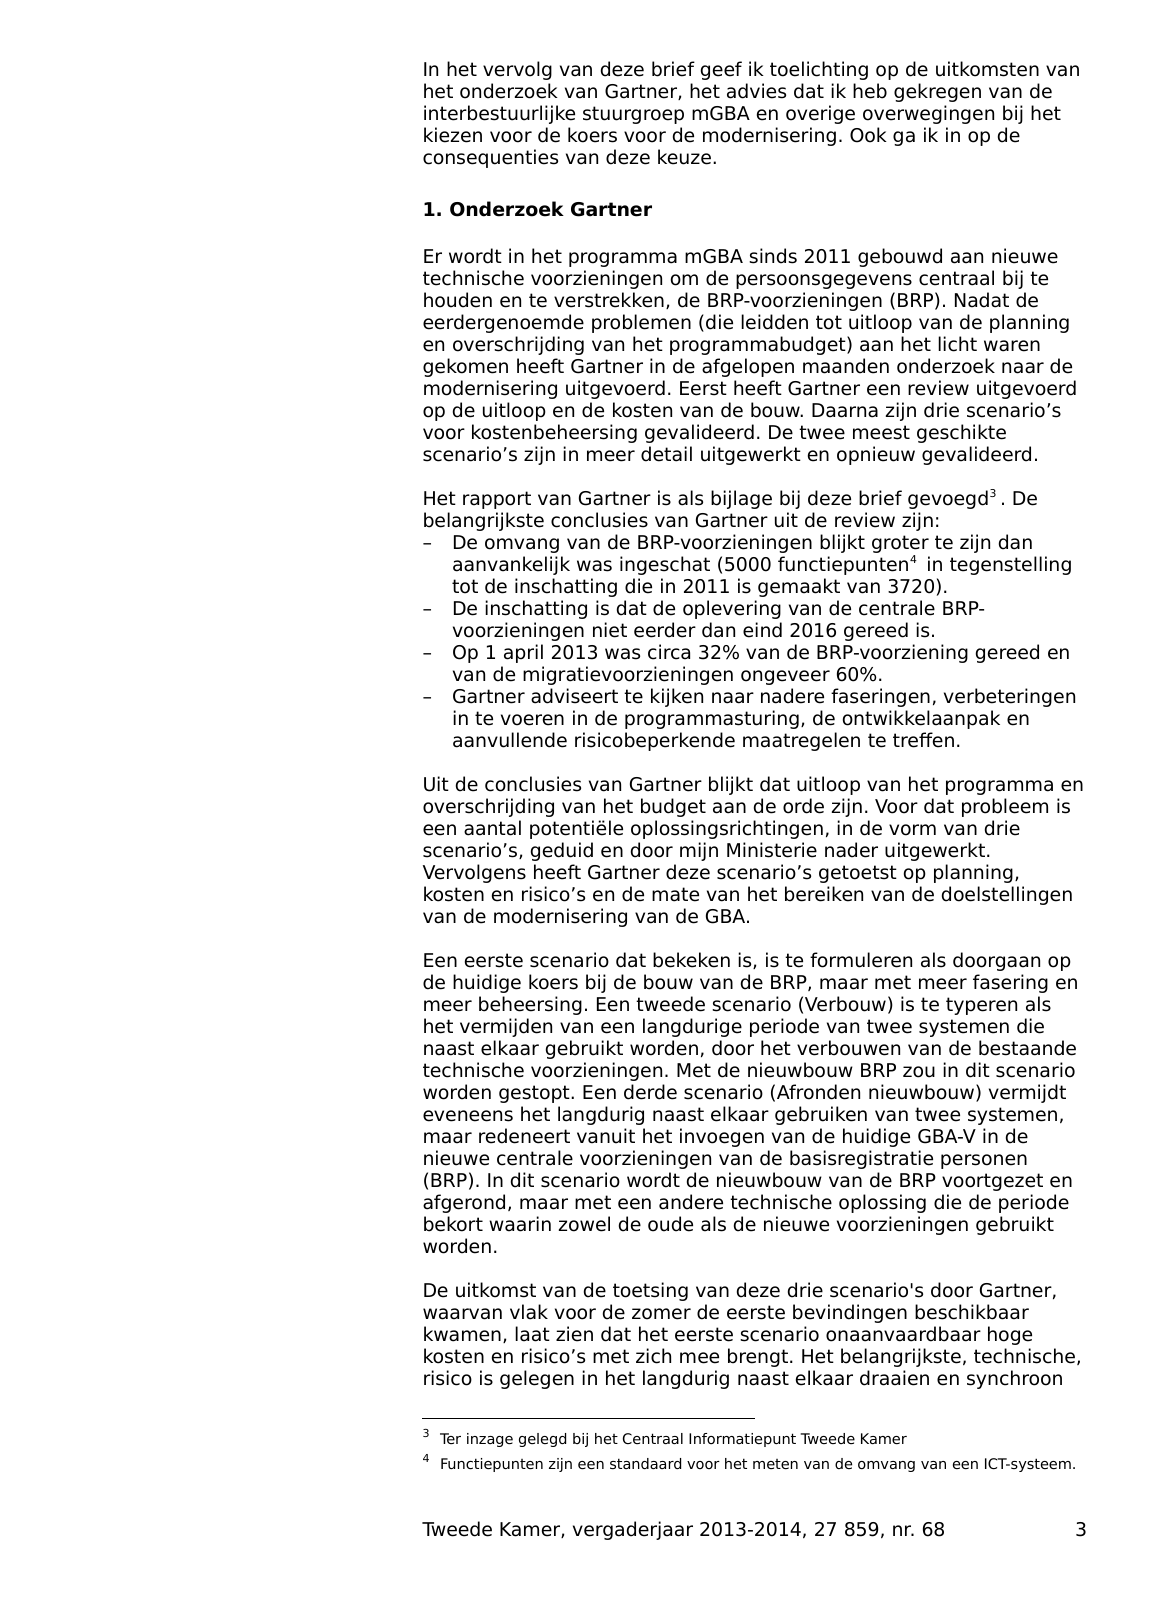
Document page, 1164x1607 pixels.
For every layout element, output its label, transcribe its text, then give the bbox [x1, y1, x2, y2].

text – De inschatting is dat de oplevering van de centrale BRP-voorzieningen niet eerder dan eind 2016 gereed is. [422, 598, 1087, 642]
text Er wordt in het programma mGBA sinds 2011 gebouwd aan nieuwe technische voorzieningen om de persoonsgegevens centraal bij te houden en te verstrekken, de BRP-voorzieningen (BRP). Nadat de eerdergenoemde problemen (die leidden tot uitloop van de planning en overschrijding van het programmabudget) aan het licht waren gekomen heeft Gartner in de afgelopen maanden onderzoek naar de modernisering uitgevoerd. Eerst heeft Gartner een review uitgevoerd op de uitloop en de kosten van de bouw. Daarna zijn drie scenario’s voor kostenbeheersing gevalideerd. De twee meest geschikte scenario’s zijn in meer detail uitgewerkt en opnieuw gevalideerd. [422, 246, 1087, 466]
text Het rapport van Gartner is als bijlage bij deze brief gevoegd. De belangrijkste conclusies van Gartner uit de review zijn: [422, 488, 1087, 532]
text De uitkomst van de toetsing van deze drie scenario's door Gartner, waarvan vlak voor de zomer de eerste bevindingen beschikbaar kwamen, laat zien dat het eerste scenario onaanvaardbaar hoge kosten en risico’s met zich mee brengt. Het belangrijkste, technische, risico is gelegen in het langdurig naast elkaar draaien en synchroon [422, 1280, 1087, 1390]
text Een eerste scenario dat bekeken is, is te formuleren als doorgaan op de huidige koers bij de bouw van de BRP, maar met meer fasering en meer beheersing. Een tweede scenario (Verbouw) is te typeren als het vermijden van een langdurige periode van twee systemen die naast elkaar gebruikt worden, door het verbouwen van de bestaande technische voorzieningen. Met de nieuwbouw BRP zou in dit scenario worden gestopt. Een derde scenario (Afronden nieuwbouw) vermijdt eveneens het langdurig naast elkaar gebruiken van twee systemen, maar redeneert vanuit het invoegen van de huidige GBA-V in de nieuwe centrale voorzieningen van de basisregistratie personen (BRP). In dit scenario wordt de nieuwbouw van de BRP voortgezet en afgerond, maar met een andere technische oplossing die de periode bekort waarin zowel de oude als de nieuwe voorzieningen gebruikt worden. [422, 950, 1087, 1258]
subtitle 1. Onderzoek Gartner [422, 199, 1087, 221]
text – Op 1 april 2013 was circa 32% van de BRP-voorziening gereed en van de migratievoorzieningen ongeveer 60%. [422, 642, 1087, 686]
text Ter inzage gelegd bij het Centraal Informatiepunt Tweede Kamer [422, 1427, 1087, 1449]
text Functiepunten zijn een standaard voor het meten van de omvang van een ICT-systeem. [422, 1452, 1087, 1474]
text Uit de conclusies van Gartner blijkt dat uitloop van het programma en overschrijding van het budget aan de orde zijn. Voor dat probleem is een aantal potentiële oplossingsrichtingen, in de vorm van drie scenario’s, geduid en door mijn Ministerie nader uitgewerkt. Vervolgens heeft Gartner deze scenario’s getoetst op planning, kosten en risico’s en de mate van het bereiken van de doelstellingen van de modernisering van de GBA. [422, 774, 1087, 928]
text – De omvang van de BRP-voorzieningen blijkt groter te zijn dan aanvankelijk was ingeschat (5000 functiepunten in tegenstelling tot de inschatting die in 2011 is gemaakt van 3720). [422, 532, 1087, 598]
text In het vervolg van deze brief geef ik toelichting op de uitkomsten van het onderzoek van Gartner, het advies dat ik heb gekregen van de interbestuurlijke stuurgroep mGBA en overige overwegingen bij het kiezen voor de koers voor de modernisering. Ook ga ik in op de consequenties van deze keuze. [422, 59, 1087, 169]
text – Gartner adviseert te kijken naar nadere faseringen, verbeteringen in te voeren in de programmasturing, de ontwikkelaanpak en aanvullende risicobeperkende maatregelen te treffen. [422, 686, 1087, 752]
